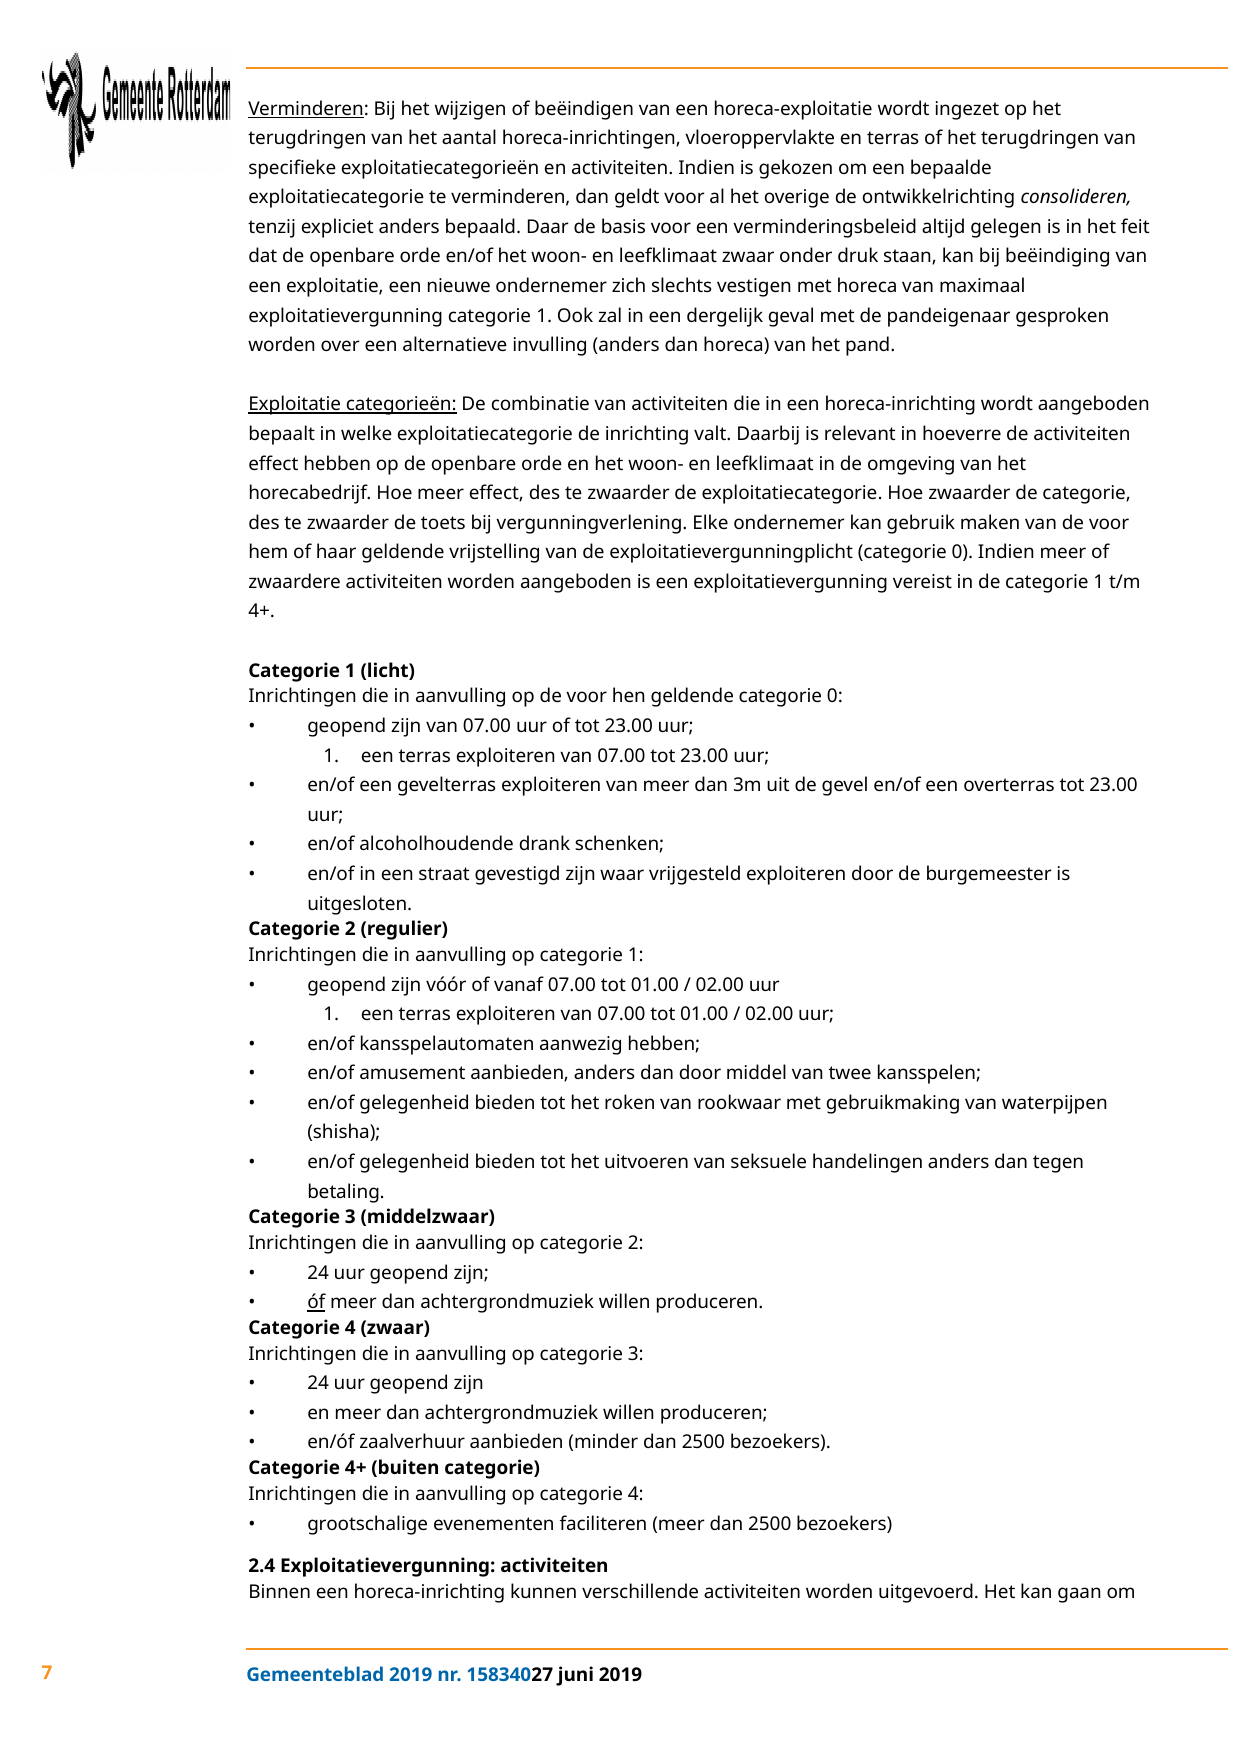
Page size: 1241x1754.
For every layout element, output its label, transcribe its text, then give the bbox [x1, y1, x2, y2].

text Verminderen: Bij het wijzigen of beëindigen van een horeca-exploitatie wordt ingezet op het terugdringen van het aantal horeca-inrichtingen, vloeroppervlakte en terras of het terugdringen van specifieke exploitatiecategorieën en activiteiten. Indien is gekozen om een bepaalde exploitatiecategorie te verminderen, dan geldt voor al het overige de ontwikkelrichting consolideren, tenzij expliciet anders bepaald. Daar de basis voor een verminderingsbeleid altijd gelegen is in het feit dat de openbare orde en/of het woon- en leefklimaat zwaar onder druk staan, kan bij beëindiging van een exploitatie, een nieuwe ondernemer zich slechts vestigen met horeca van maximaal exploitatievergunning categorie 1. Ook zal in een dergelijk geval met de pandeigenaar gesproken worden over een alternatieve invulling (anders dan horeca) van het pand. [248, 95, 1152, 357]
table_header Categorie 1 (licht) [248, 657, 1152, 683]
table_cell Categorie 4 (zwaar) [248, 1314, 1152, 1340]
text Exploitatie categorieën: De combinatie van activiteiten die in een horeca-inrichting wordt aangeboden bepaalt in welke exploitatiecategorie de inrichting valt. Daarbij is relevant in hoeverre de activiteiten effect hebben op de openbare orde en het woon- en leefklimaat in de omgeving van het horecabedrijf. Hoe meer effect, des te zwaarder de exploitatiecategorie. Hoe zwaarder de categorie, des te zwaarder de toets bij vergunningverlening. Elke ondernemer kan gebruik maken van de voor hem of haar geldende vrijstelling van de exploitatievergunningplicht (categorie 0). Indien meer of zwaardere activiteiten worden aangeboden is een exploitatievergunning vereist in de categorie 1 t/m 4+. [248, 391, 1152, 623]
table_cell Categorie 2 (regulier) [248, 916, 1152, 941]
table_cell Inrichtingen die in aanvulling op categorie 4: grootschalige evenementen faciliteren (meer dan 2500 bezoekers) [248, 1480, 1152, 1536]
picture [41, 47, 231, 172]
table_cell Inrichtingen die in aanvulling op categorie 1: geopend zijn vóór of vanaf 07.00 tot 01.00 / 02.00 uur een terras exploiteren van 07.00 tot 01.00 / 02.00 uur; en/of kansspelautomaten aanwezig hebben; en/of amusement aanbieden, anders dan door middel van twee kansspelen; en/of gelegenheid bieden tot het roken van rookwaar met gebruikmaking van waterpijpen (shisha); en/of gelegenheid bieden tot het uitvoeren van seksuele handelingen anders dan tegen betaling. [248, 941, 1152, 1204]
table_cell Categorie 4+ (buiten categorie) [248, 1455, 1152, 1480]
text 2.4 Exploitatievergunning: activiteiten [248, 1552, 1152, 1578]
text Binnen een horeca-inrichting kunnen verschillende activiteiten worden uitgevoerd. Het kan gaan om [248, 1578, 1152, 1604]
table_cell Inrichtingen die in aanvulling op categorie 2: 24 uur geopend zijn; óf meer dan achtergrondmuziek willen produceren. [248, 1229, 1152, 1314]
table_cell Inrichtingen die in aanvulling op de voor hen geldende categorie 0: geopend zijn van 07.00 uur of tot 23.00 uur; een terras exploiteren van 07.00 tot 23.00 uur; en/of een gevelterras exploiteren van meer dan 3m uit de gevel en/of een overterras tot 23.00 uur; en/of alcoholhoudende drank schenken; en/of in een straat gevestigd zijn waar vrijgesteld exploiteren door de burgemeester is uitgesloten. [248, 683, 1152, 916]
table_cell Categorie 3 (middelzwaar) [248, 1204, 1152, 1229]
table_cell Inrichtingen die in aanvulling op categorie 3: 24 uur geopend zijn en meer dan achtergrondmuziek willen produceren; en/óf zaalverhuur aanbieden (minder dan 2500 bezoekers). [248, 1340, 1152, 1454]
